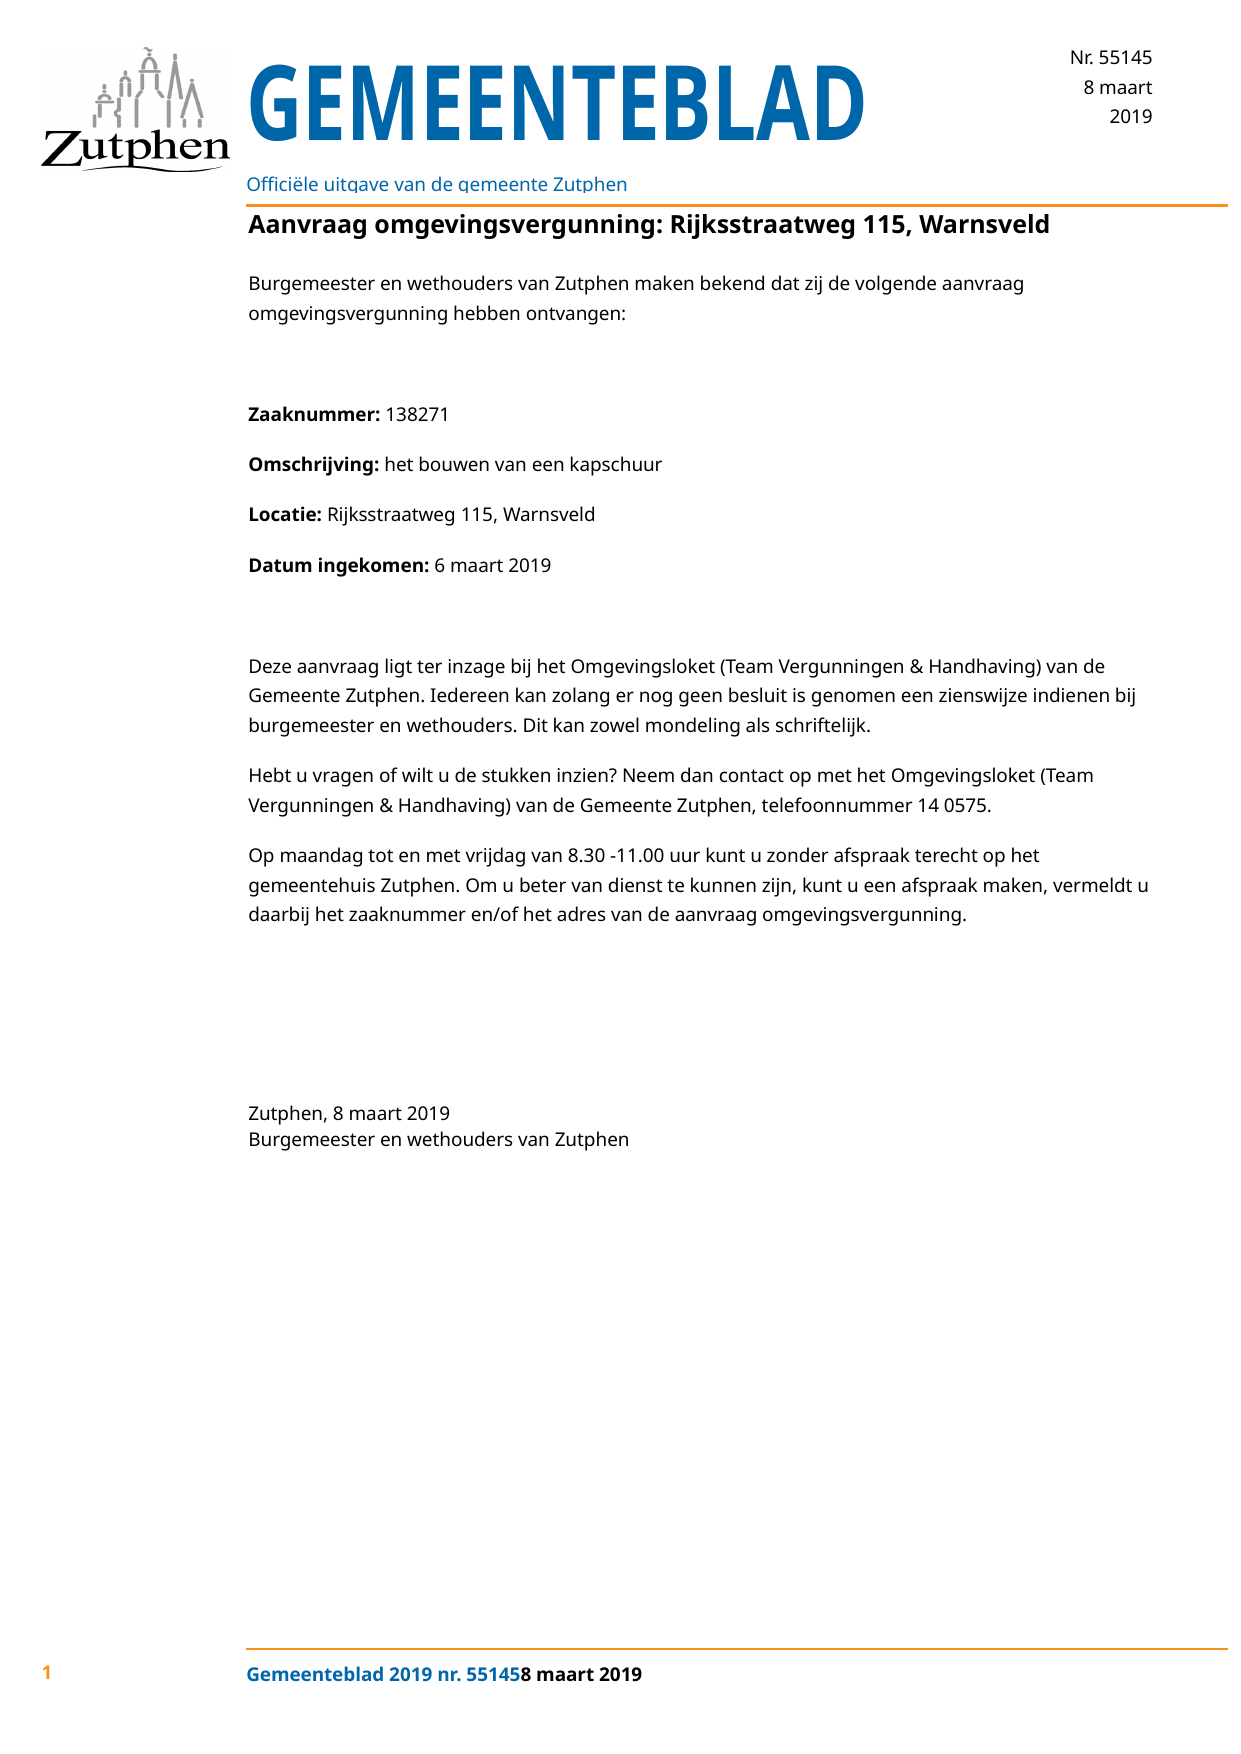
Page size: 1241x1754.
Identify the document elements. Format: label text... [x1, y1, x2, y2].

text Locatie: Rijksstraatweg 115, Warnsveld [248, 502, 1152, 527]
text Zaaknummer: 138271 [248, 401, 1152, 426]
text Omschrijving: het bouwen van een kapschuur [248, 451, 1152, 477]
text Hebt u vragen of wilt u de stukken inzien? Neem dan contact op met het Omgevingsloket (Team Vergunningen & Handhaving) van de Gemeente Zutphen, telefoonnummer 14 0575. [248, 762, 1152, 818]
picture [41, 47, 231, 172]
text Aanvraag omgevingsvergunning: Rijksstraatweg 115, Warnsveld [248, 207, 1152, 241]
text Datum ingekomen: 6 maart 2019 [248, 552, 1152, 578]
text Op maandag tot en met vrijdag van 8.30 -11.00 uur kunt u zonder afspraak terecht op het gemeentehuis Zutphen. Om u beter van dienst te kunnen zijn, kunt u een afspraak maken, vermeldt u daarbij het zaaknummer en/of het adres van de aanvraag omgevingsvergunning. [248, 842, 1152, 927]
text Zutphen, 8 maart 2019 [248, 1101, 1152, 1126]
text Burgemeester en wethouders van Zutphen [248, 1126, 1152, 1152]
text Burgemeester en wethouders van Zutphen maken bekend dat zij de volgende aanvraag omgevingsvergunning hebben ontvangen: [248, 270, 1152, 326]
text Deze aanvraag ligt ter inzage bij het Omgevingsloket (Team Vergunningen & Handhaving) van de Gemeente Zutphen. Iedereen kan zolang er nog geen besluit is genomen een zienswijze indienen bij burgemeester en wethouders. Dit kan zowel mondeling als schriftelijk. [248, 653, 1152, 738]
